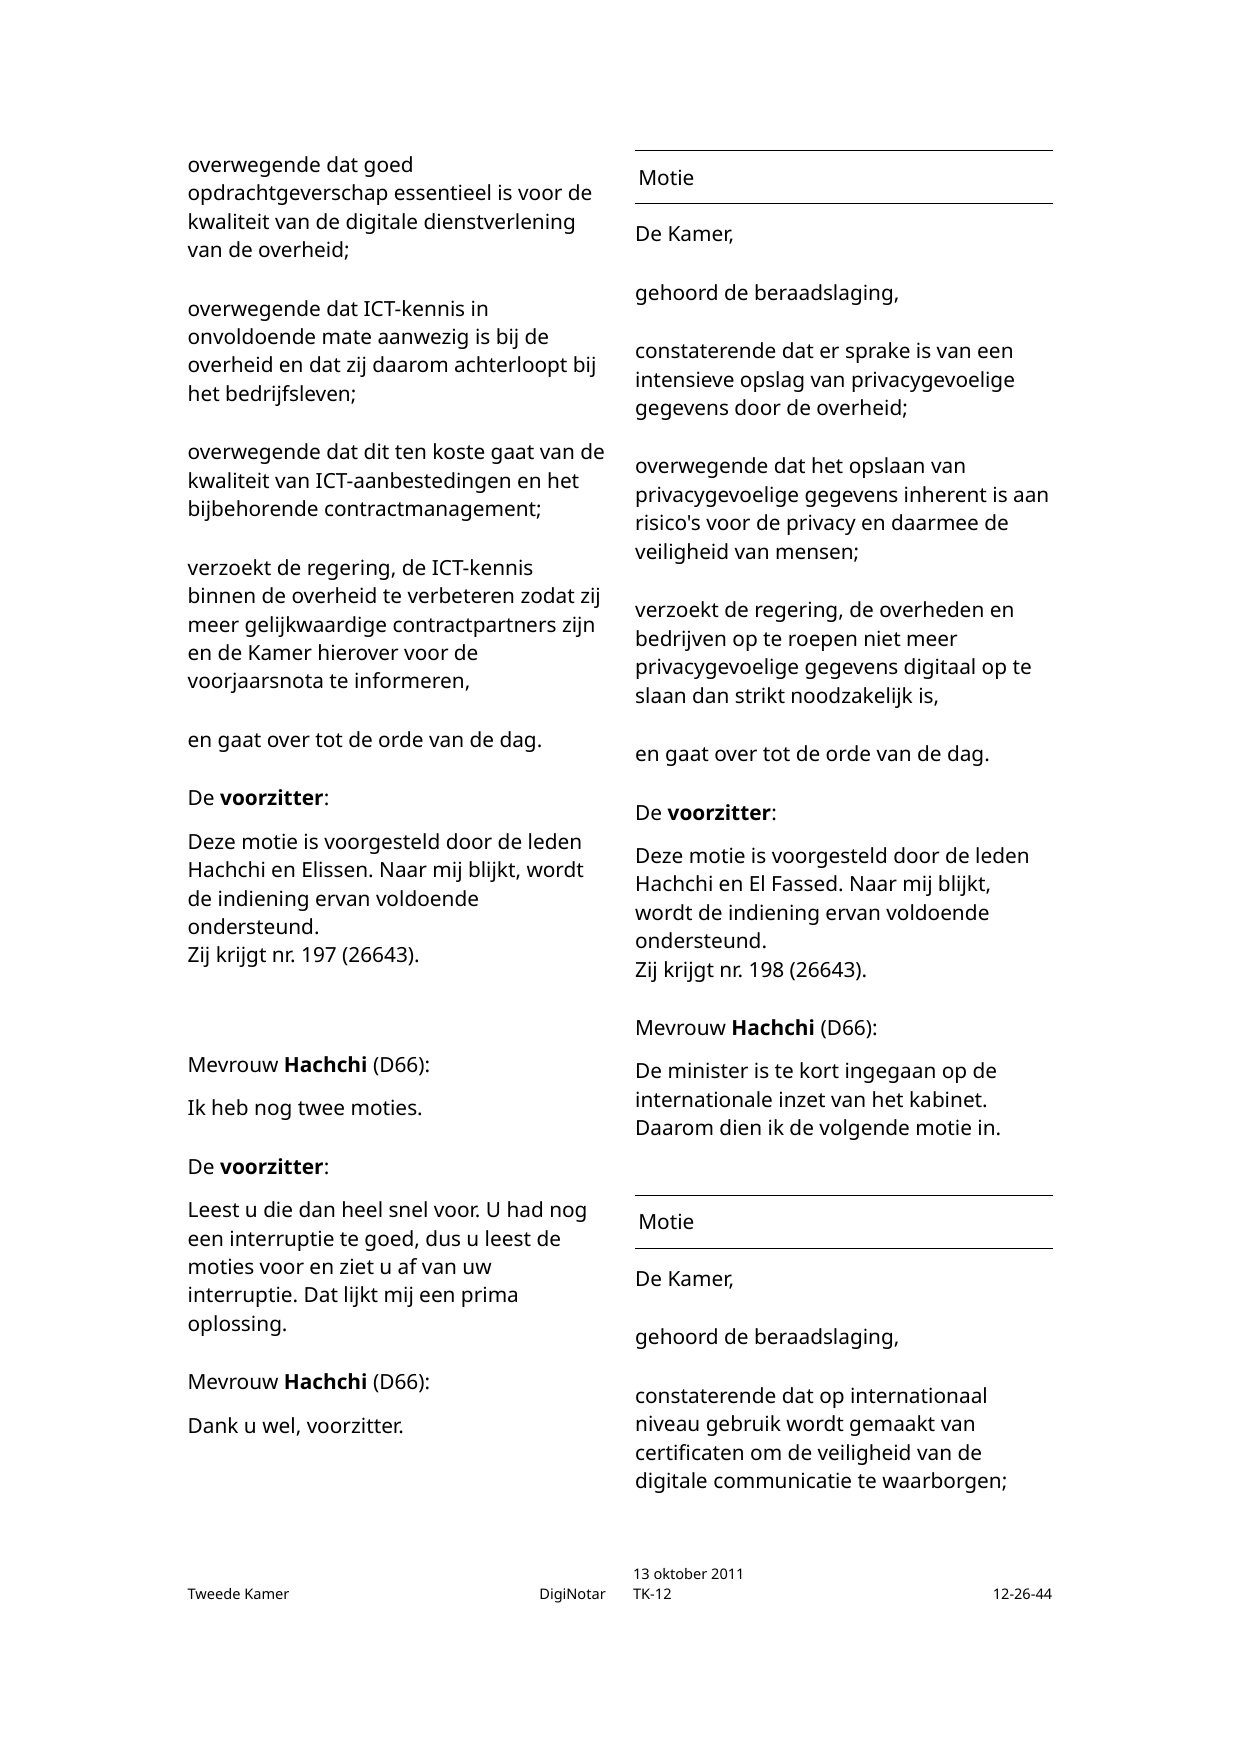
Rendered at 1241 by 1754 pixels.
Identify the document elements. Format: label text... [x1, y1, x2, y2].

text constaterende dat er sprake is van een intensieve opslag van privacygevoelige gegevens door de overheid; [635, 336, 1053, 422]
text gehoord de beraadslaging, [635, 1322, 1053, 1351]
text De Kamer, [635, 1264, 1053, 1292]
text  [187, 999, 605, 1027]
text Ik heb nog twee moties. [187, 1093, 605, 1122]
text De minister is te kort ingegaan op de internationale inzet van het kabinet. Daarom dien ik de volgende motie in. [635, 1057, 1053, 1142]
text Mevrouw Hachchi (D66): [187, 1367, 605, 1396]
text Mevrouw Hachchi (D66): [187, 1050, 605, 1078]
subtitle Motie [635, 1196, 1053, 1248]
text Zij krijgt nr. 198 (26643). [635, 955, 1053, 983]
subtitle Motie [635, 151, 1053, 203]
text Deze motie is voorgesteld door de leden Hachchi en Elissen. Naar mij blijkt, wordt de indiening ervan voldoende ondersteund. [187, 827, 605, 941]
text Mevrouw Hachchi (D66): [635, 1013, 1053, 1042]
text gehoord de beraadslaging, [635, 278, 1053, 306]
text Leest u die dan heel snel voor. U had nog een interruptie te goed, dus u leest de moties voor en ziet u af van uw interruptie. Dat lijkt mij een prima oplossing. [187, 1195, 605, 1337]
text overwegende dat dit ten koste gaat van de kwaliteit van ICT-aanbestedingen en het bijbehorende contractmanagement; [187, 437, 605, 523]
text Zij krijgt nr. 197 (26643). [187, 941, 605, 969]
text en gaat over tot de orde van de dag. [635, 739, 1053, 768]
text De voorzitter: [187, 783, 605, 812]
text overwegende dat ICT-kennis in onvoldoende mate aanwezig is bij de overheid en dat zij daarom achterloopt bij het bedrijfsleven; [187, 294, 605, 407]
text Deze motie is voorgesteld door de leden Hachchi en El Fassed. Naar mij blijkt, wordt de indiening ervan voldoende ondersteund. [635, 841, 1053, 955]
text Dank u wel, voorzitter. [187, 1411, 605, 1439]
text verzoekt de regering, de overheden en bedrijven op te roepen niet meer privacygevoelige gegevens digitaal op te slaan dan strikt noodzakelijk is, [635, 595, 1053, 709]
text De voorzitter: [187, 1152, 605, 1180]
text verzoekt de regering, de ICT-kennis binnen de overheid te verbeteren zodat zij meer gelijkwaardige contractpartners zijn en de Kamer hierover voor de voorjaarsnota te informeren, [187, 553, 605, 695]
text constaterende dat op internationaal niveau gebruik wordt gemaakt van certificaten om de veiligheid van de digitale communicatie te waarborgen; [635, 1381, 1053, 1494]
text overwegende dat het opslaan van privacygevoelige gegevens inherent is aan risico's voor de privacy en daarmee de veiligheid van mensen; [635, 452, 1053, 565]
text en gaat over tot de orde van de dag. [187, 725, 605, 753]
text overwegende dat goed opdrachtgeverschap essentieel is voor de kwaliteit van de digitale dienstverlening van de overheid; [187, 150, 605, 264]
text De voorzitter: [635, 798, 1053, 826]
text De Kamer, [635, 219, 1053, 248]
